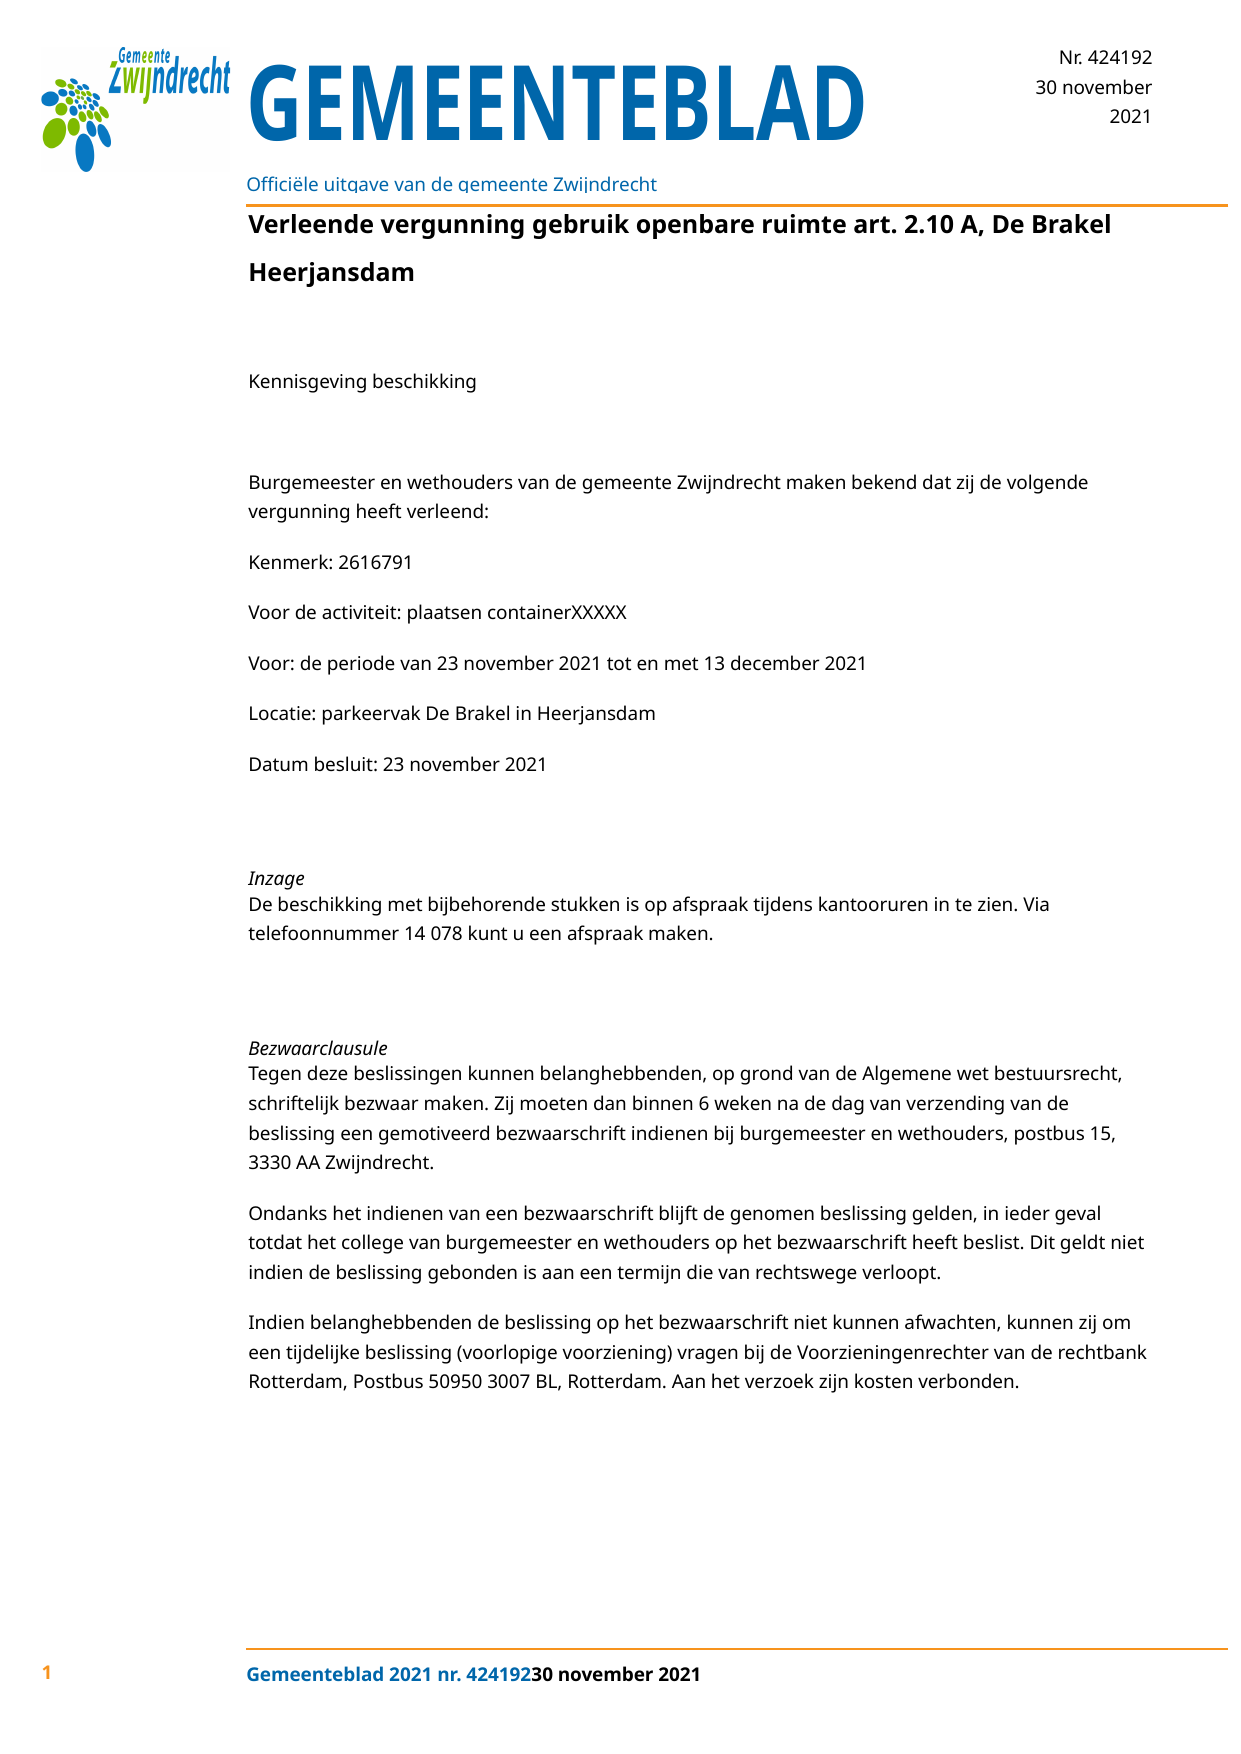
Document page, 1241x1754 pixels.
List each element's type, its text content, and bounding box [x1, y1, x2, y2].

text Voor de activiteit: plaatsen containerXXXXX [248, 599, 1152, 625]
text Tegen deze beslissingen kunnen belanghebbenden, op grond van de Algemene wet bestuursrecht, schriftelijk bezwaar maken. Zij moeten dan binnen 6 weken na de dag van verzending van de beslissing een gemotiveerd bezwaarschrift indienen bij burgemeester en wethouders, postbus 15, 3330 AA Zwijndrecht. [248, 1061, 1152, 1175]
text Verleende vergunning gebruik openbare ruimte art. 2.10 A, De Brakel Heerjansdam [248, 207, 1152, 288]
text Burgemeester en wethouders van de gemeente Zwijndrecht maken bekend dat zij de volgende vergunning heeft verleend: [248, 469, 1152, 524]
picture [41, 47, 231, 172]
text Kenmerk: 2616791 [248, 549, 1152, 575]
text Datum besluit: 23 november 2021 [248, 751, 1152, 777]
text Ondanks het indienen van een bezwaarschrift blijft de genomen beslissing gelden, in ieder geval totdat het college van burgemeester en wethouders op het bezwaarschrift heeft beslist. Dit geldt niet indien de beslissing gebonden is aan een termijn die van rechtswege verloopt. [248, 1200, 1152, 1285]
text Kennisgeving beschikking [248, 368, 1152, 394]
text Inzage [248, 865, 1152, 891]
text Voor: de periode van 23 november 2021 tot en met 13 december 2021 [248, 650, 1152, 676]
text De beschikking met bijbehorende stukken is op afspraak tijdens kantooruren in te zien. Via telefoonnummer 14 078 kunt u een afspraak maken. [248, 891, 1152, 946]
text Indien belanghebbenden de beslissing op het bezwaarschrift niet kunnen afwachten, kunnen zij om een tijdelijke beslissing (voorlopige voorziening) vragen bij de Voorzieningenrechter van de rechtbank Rotterdam, Postbus 50950 3007 BL, Rotterdam. Aan het verzoek zijn kosten verbonden. [248, 1309, 1152, 1394]
text Locatie: parkeervak De Brakel in Heerjansdam [248, 700, 1152, 726]
text Bezwaarclausule [248, 1035, 1152, 1061]
